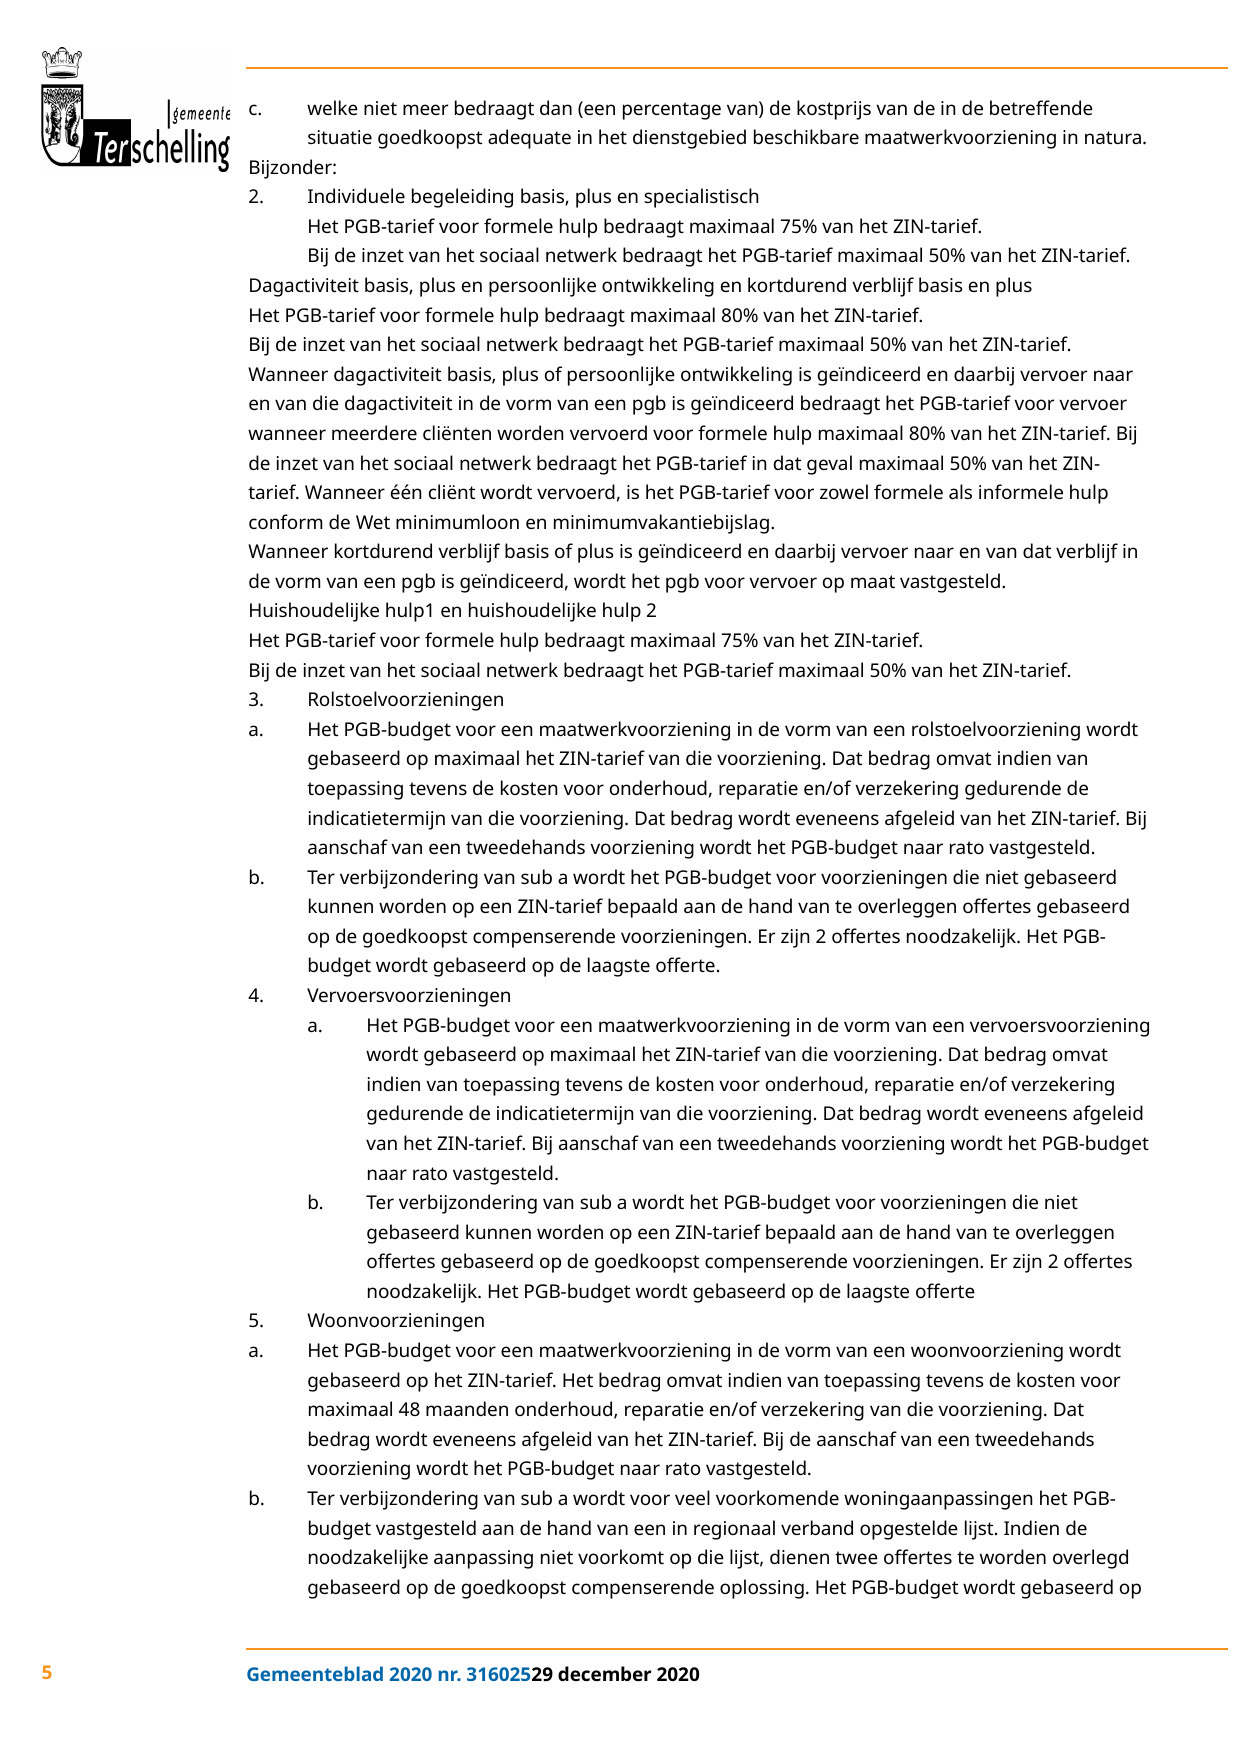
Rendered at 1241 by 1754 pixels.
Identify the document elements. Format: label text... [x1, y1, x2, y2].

list Ter verbijzondering van sub a wordt het PGB-budget voor voorzieningen die niet gebaseerd kunnen worden op een ZIN-tarief bepaald aan de hand van te overleggen offertes gebaseerd op de goedkoopst compenserende voorzieningen. Er zijn 2 offertes noodzakelijk. Het PGB-budget wordt gebaseerd op de laagste offerte. [248, 864, 1152, 978]
text Dagactiviteit basis, plus en persoonlijke ontwikkeling en kortdurend verblijf basis en plus [248, 272, 1152, 298]
picture [41, 47, 231, 172]
text Bij de inzet van het sociaal netwerk bedraagt het PGB-tarief maximaal 50% van het ZIN-tarief. [248, 657, 1152, 683]
list welke niet meer bedraagt dan (een percentage van) de kostprijs van de in de betreffende situatie goedkoopst adequate in het dienstgebied beschikbare maatwerkvoorziening in natura. [248, 95, 1152, 150]
list Woonvoorzieningen [248, 1308, 1152, 1333]
list Het PGB-budget voor een maatwerkvoorziening in de vorm van een rolstoelvoorziening wordt gebaseerd op maximaal het ZIN-tarief van die voorziening. Dat bedrag omvat indien van toepassing tevens de kosten voor onderhoud, reparatie en/of verzekering gedurende de indicatietermijn van die voorziening. Dat bedrag wordt eveneens afgeleid van het ZIN-tarief. Bij aanschaf van een tweedehands voorziening wordt het PGB-budget naar rato vastgesteld. [248, 716, 1152, 860]
text Wanneer kortdurend verblijf basis of plus is geïndiceerd en daarbij vervoer naar en van dat verblijf in de vorm van een pgb is geïndiceerd, wordt het pgb voor vervoer op maat vastgesteld. [248, 538, 1152, 594]
list Rolstoelvoorzieningen [248, 686, 1152, 712]
list Bij de inzet van het sociaal netwerk bedraagt het PGB-tarief maximaal 50% van het ZIN-tarief. [248, 243, 1152, 268]
list Individuele begeleiding basis, plus en specialistisch [248, 183, 1152, 209]
list Het PGB-budget voor een maatwerkvoorziening in de vorm van een vervoersvoorziening wordt gebaseerd op maximaal het ZIN-tarief van die voorziening. Dat bedrag omvat indien van toepassing tevens de kosten voor onderhoud, reparatie en/of verzekering gedurende de indicatietermijn van die voorziening. Dat bedrag wordt eveneens afgeleid van het ZIN-tarief. Bij aanschaf van een tweedehands voorziening wordt het PGB-budget naar rato vastgesteld. [307, 1012, 1152, 1186]
text Bij de inzet van het sociaal netwerk bedraagt het PGB-tarief maximaal 50% van het ZIN-tarief. [248, 331, 1152, 357]
list Het PGB-tarief voor formele hulp bedraagt maximaal 75% van het ZIN-tarief. [248, 213, 1152, 239]
text Huishoudelijke hulp1 en huishoudelijke hulp 2 [248, 598, 1152, 623]
list Vervoersvoorzieningen [248, 982, 1152, 1008]
text Het PGB-tarief voor formele hulp bedraagt maximaal 75% van het ZIN-tarief. [248, 627, 1152, 653]
text Wanneer dagactiviteit basis, plus of persoonlijke ontwikkeling is geïndiceerd en daarbij vervoer naar en van die dagactiviteit in de vorm van een pgb is geïndiceerd bedraagt het PGB-tarief voor vervoer wanneer meerdere cliënten worden vervoerd voor formele hulp maximaal 80% van het ZIN-tarief. Bij de inzet van het sociaal netwerk bedraagt het PGB-tarief in dat geval maximaal 50% van het ZIN-tarief. Wanneer één cliënt wordt vervoerd, is het PGB-tarief voor zowel formele als informele hulp conform de Wet minimumloon en minimumvakantiebijslag. [248, 361, 1152, 535]
list Het PGB-budget voor een maatwerkvoorziening in de vorm van een woonvoorziening wordt gebaseerd op het ZIN-tarief. Het bedrag omvat indien van toepassing tevens de kosten voor maximaal 48 maanden onderhoud, reparatie en/of verzekering van die voorziening. Dat bedrag wordt eveneens afgeleid van het ZIN-tarief. Bij de aanschaf van een tweedehands voorziening wordt het PGB-budget naar rato vastgesteld. [248, 1337, 1152, 1481]
text Bijzonder: [248, 154, 1152, 180]
text Het PGB-tarief voor formele hulp bedraagt maximaal 80% van het ZIN-tarief. [248, 302, 1152, 328]
list Ter verbijzondering van sub a wordt het PGB-budget voor voorzieningen die niet gebaseerd kunnen worden op een ZIN-tarief bepaald aan de hand van te overleggen offertes gebaseerd op de goedkoopst compenserende voorzieningen. Er zijn 2 offertes noodzakelijk. Het PGB-budget wordt gebaseerd op de laagste offerte [307, 1189, 1152, 1304]
list Ter verbijzondering van sub a wordt voor veel voorkomende woningaanpassingen het PGB-budget vastgesteld aan de hand van een in regionaal verband opgestelde lijst. Indien de noodzakelijke aanpassing niet voorkomt op die lijst, dienen twee offertes te worden overlegd gebaseerd op de goedkoopst compenserende oplossing. Het PGB-budget wordt gebaseerd op [248, 1485, 1152, 1600]
